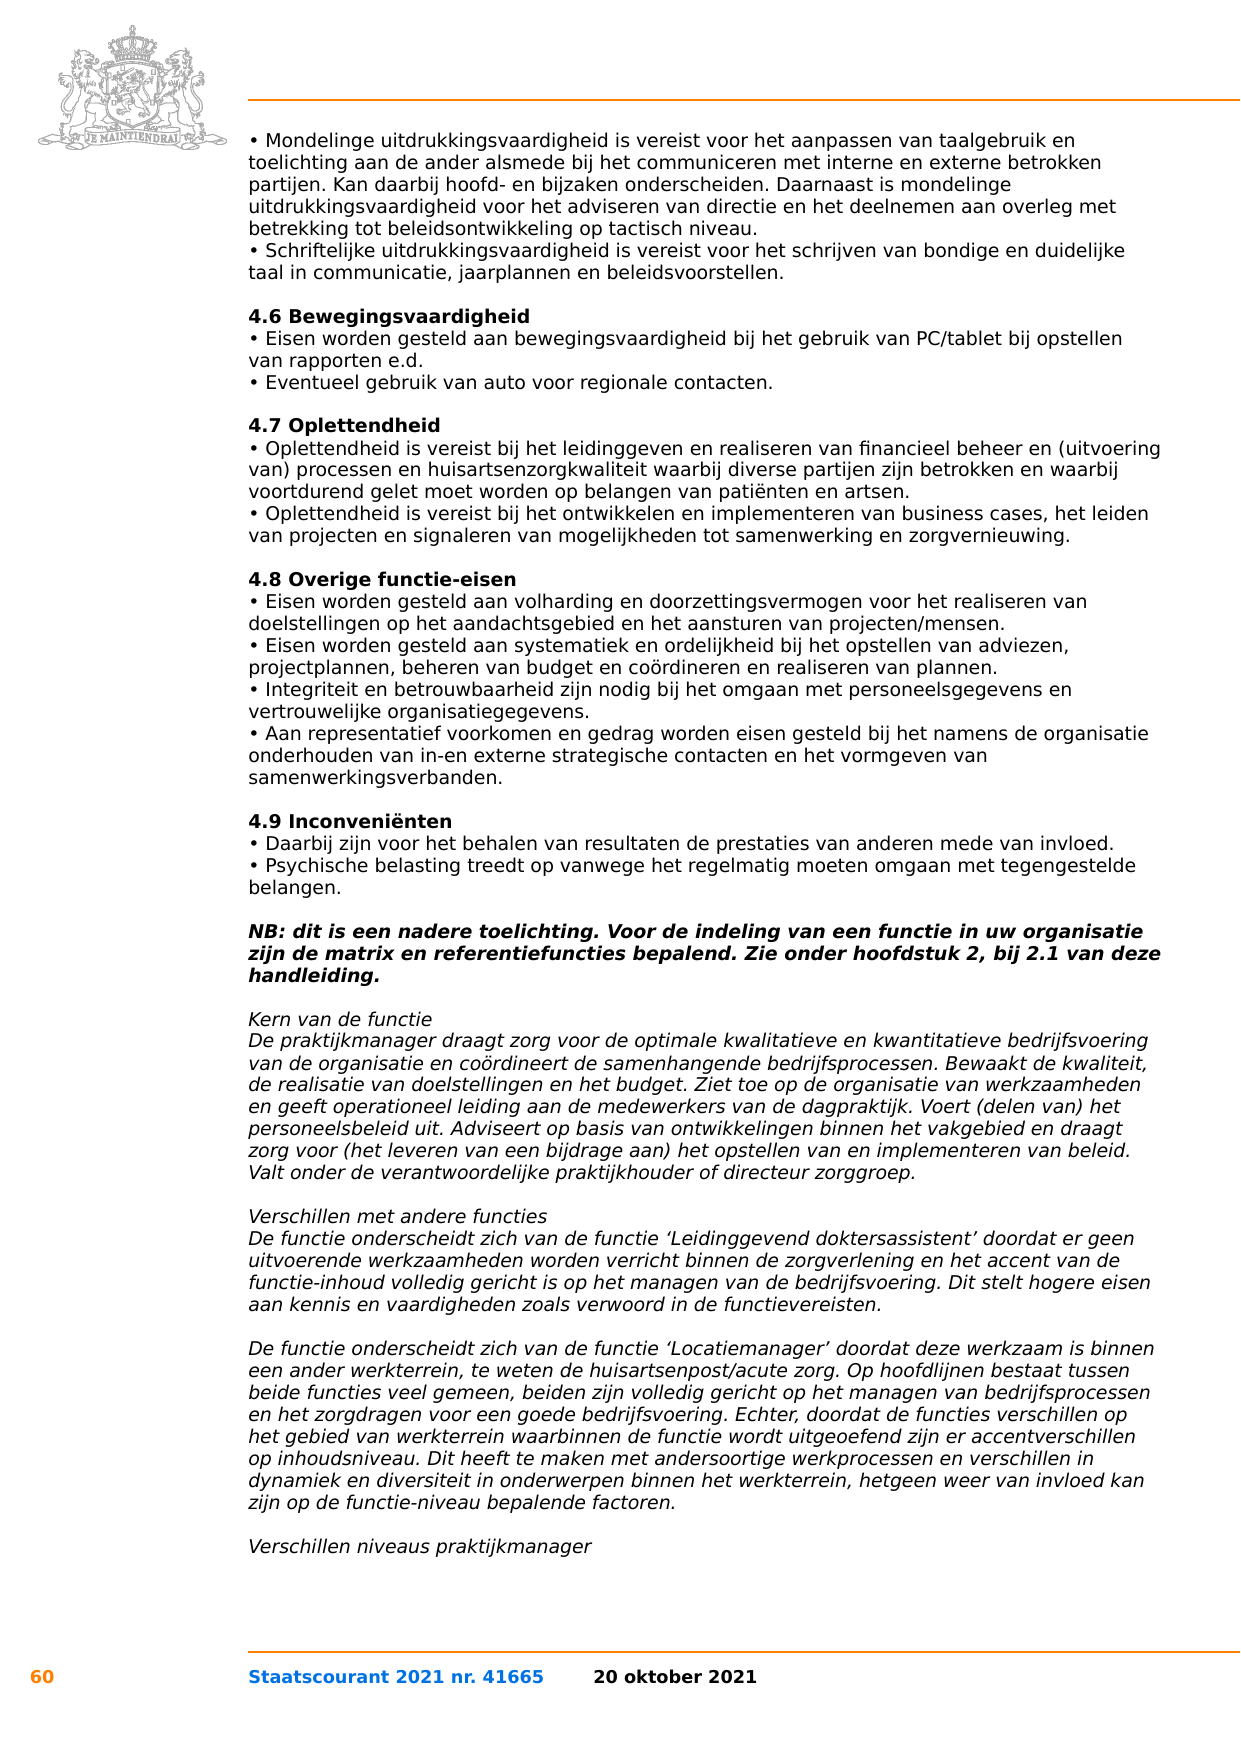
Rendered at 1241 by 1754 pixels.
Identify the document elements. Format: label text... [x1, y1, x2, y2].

text • Schriftelijke uitdrukkingsvaardigheid is vereist voor het schrijven van bondige en duidelijke taal in communicatie, jaarplannen en beleidsvoorstellen. [248, 240, 1163, 284]
text 4.6 Bewegingsvaardigheid [248, 306, 1163, 328]
text • Integriteit en betrouwbaarheid zijn nodig bij het omgaan met personeelsgegevens en vertrouwelijke organisatiegegevens. [248, 679, 1163, 723]
text De praktijkmanager draagt zorg voor de optimale kwalitatieve en kwantitatieve bedrijfsvoering van de organisatie en coördineert de samenhangende bedrijfsprocessen. Bewaakt de kwaliteit, de realisatie van doelstellingen en het budget. Ziet toe op de organisatie van werkzaamheden en geeft operationeel leiding aan de medewerkers van de dagpraktijk. Voert (delen van) het personeelsbeleid uit. Adviseert op basis van ontwikkelingen binnen het vakgebied en draagt zorg voor (het leveren van een bijdrage aan) het opstellen van en implementeren van beleid. Valt onder de verantwoordelijke praktijkhouder of directeur zorggroep. [248, 1030, 1163, 1184]
text NB: dit is een nadere toelichting. Voor de indeling van een functie in uw organisatie zijn de matrix en referentiefuncties bepalend. Zie onder hoofdstuk 2, bij 2.1 van deze handleiding. [248, 921, 1163, 987]
text • Mondelinge uitdrukkingsvaardigheid is vereist voor het aanpassen van taalgebruik en toelichting aan de ander alsmede bij het communiceren met interne en externe betrokken partijen. Kan daarbij hoofd- en bijzaken onderscheiden. Daarnaast is mondelinge uitdrukkingsvaardigheid voor het adviseren van directie en het deelnemen aan overleg met betrekking tot beleidsontwikkeling op tactisch niveau. [248, 130, 1163, 240]
text 4.8 Overige functie-eisen [248, 569, 1163, 591]
text • Oplettendheid is vereist bij het leidinggeven en realiseren van financieel beheer en (uitvoering van) processen en huisartsenzorgkwaliteit waarbij diverse partijen zijn betrokken en waarbij voortdurend gelet moet worden op belangen van patiënten en artsen. [248, 437, 1163, 503]
picture [38, 25, 227, 150]
text Verschillen niveaus praktijkmanager [248, 1536, 1163, 1558]
text 4.7 Oplettendheid [248, 415, 1163, 437]
text • Aan representatief voorkomen en gedrag worden eisen gesteld bij het namens de organisatie onderhouden van in-en externe strategische contacten en het vormgeven van samenwerkingsverbanden. [248, 723, 1163, 789]
text Verschillen met andere functies [248, 1206, 1163, 1228]
text • Eventueel gebruik van auto voor regionale contacten. [248, 372, 1163, 393]
text • Psychische belasting treedt op vanwege het regelmatig moeten omgaan met tegengestelde belangen. [248, 855, 1163, 899]
text • Daarbij zijn voor het behalen van resultaten de prestaties van anderen mede van invloed. [248, 833, 1163, 855]
text De functie onderscheidt zich van de functie ‘Locatiemanager’ doordat deze werkzaam is binnen een ander werkterrein, te weten de huisartsenpost/acute zorg. Op hoofdlijnen bestaat tussen beide functies veel gemeen, beiden zijn volledig gericht op het managen van bedrijfsprocessen en het zorgdragen voor een goede bedrijfsvoering. Echter, doordat de functies verschillen op het gebied van werkterrein waarbinnen de functie wordt uitgeoefend zijn er accentverschillen op inhoudsniveau. Dit heeft te maken met andersoortige werkprocessen en verschillen in dynamiek en diversiteit in onderwerpen binnen het werkterrein, hetgeen weer van invloed kan zijn op de functie-niveau bepalende factoren. [248, 1338, 1163, 1514]
text De functie onderscheidt zich van de functie ‘Leidinggevend doktersassistent’ doordat er geen uitvoerende werkzaamheden worden verricht binnen de zorgverlening en het accent van de functie-inhoud volledig gericht is op het managen van de bedrijfsvoering. Dit stelt hogere eisen aan kennis en vaardigheden zoals verwoord in de functievereisten. [248, 1228, 1163, 1316]
text • Eisen worden gesteld aan volharding en doorzettingsvermogen voor het realiseren van doelstellingen op het aandachtsgebied en het aansturen van projecten/mensen. [248, 591, 1163, 635]
text Kern van de functie [248, 1008, 1163, 1030]
text • Oplettendheid is vereist bij het ontwikkelen en implementeren van business cases, het leiden van projecten en signaleren van mogelijkheden tot samenwerking en zorgvernieuwing. [248, 503, 1163, 547]
text • Eisen worden gesteld aan bewegingsvaardigheid bij het gebruik van PC/tablet bij opstellen van rapporten e.d. [248, 328, 1163, 372]
text 4.9 Inconveniënten [248, 811, 1163, 833]
text • Eisen worden gesteld aan systematiek en ordelijkheid bij het opstellen van adviezen, projectplannen, beheren van budget en coördineren en realiseren van plannen. [248, 635, 1163, 679]
